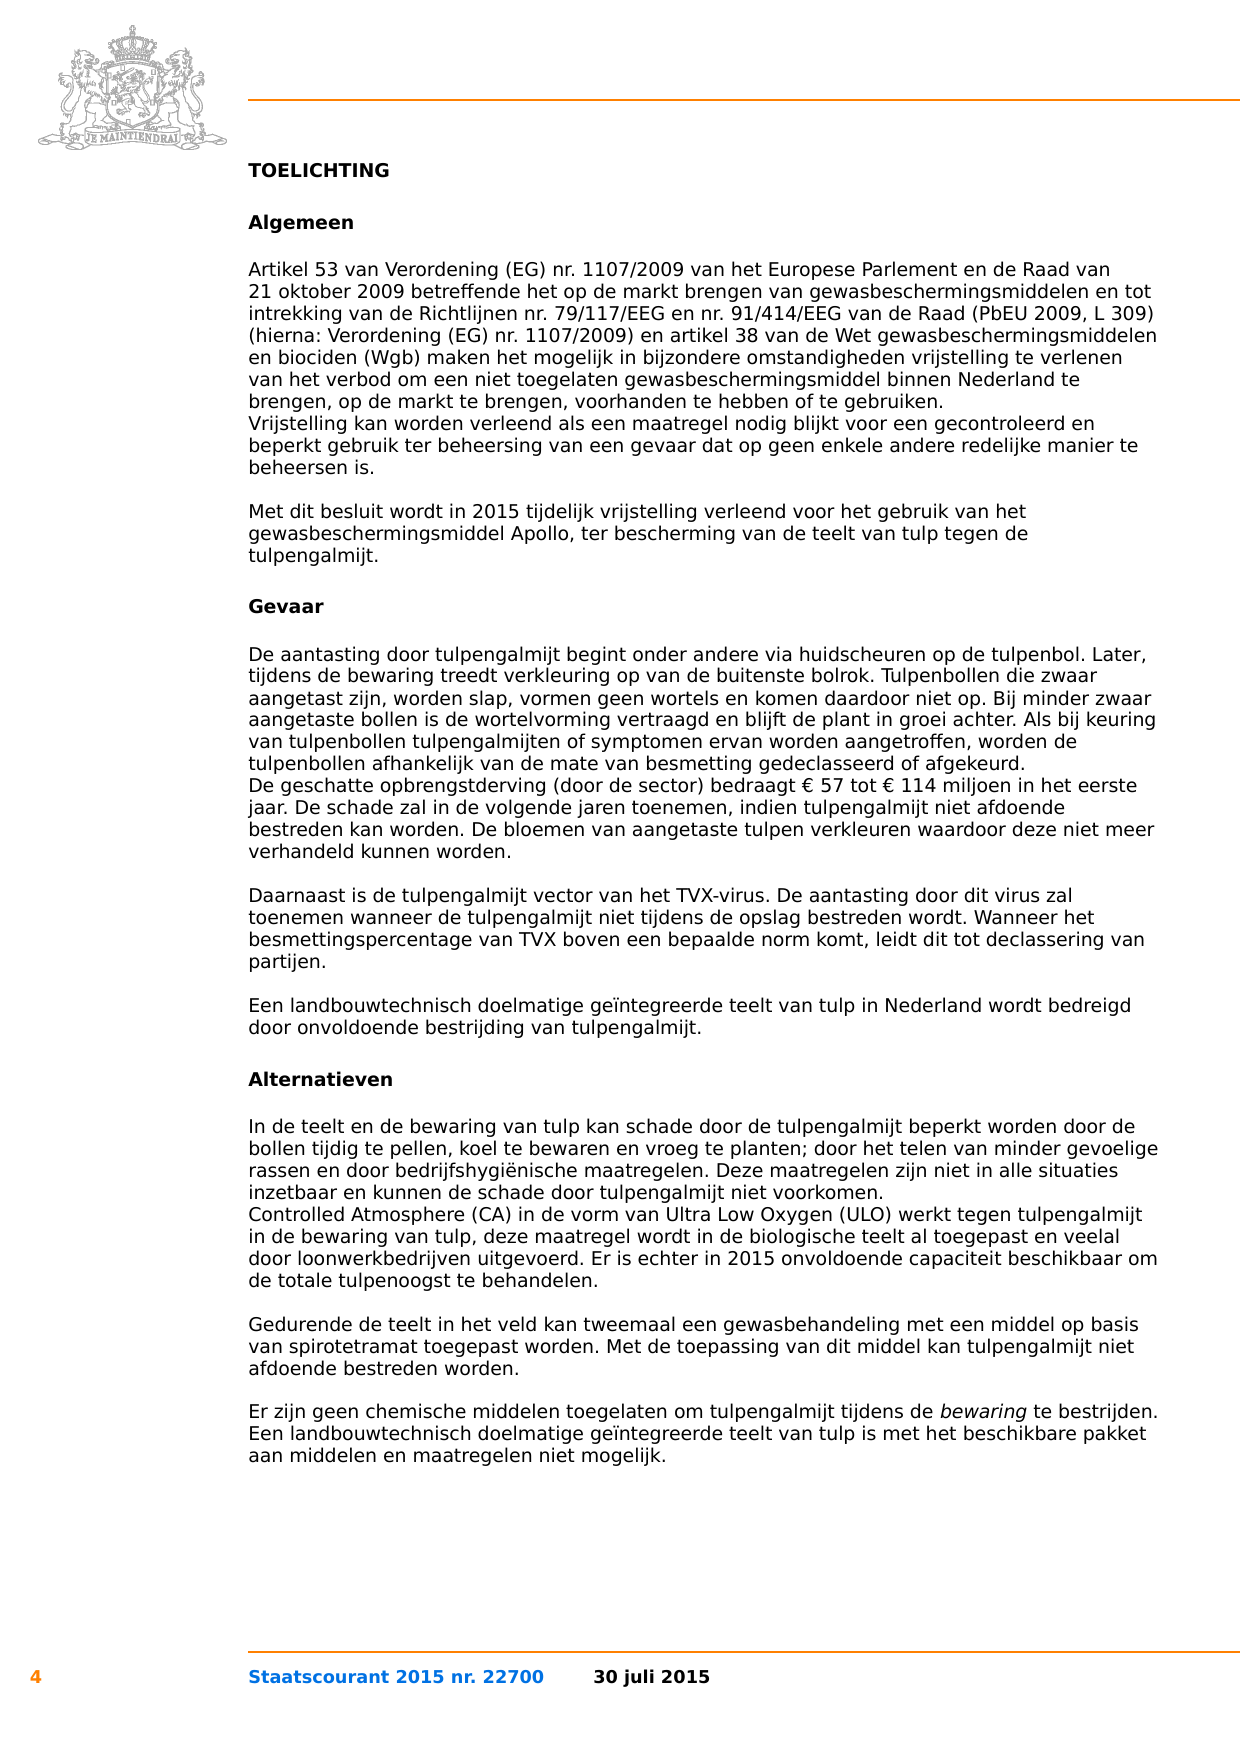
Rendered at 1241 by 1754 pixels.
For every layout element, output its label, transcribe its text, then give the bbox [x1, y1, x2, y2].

text Er zijn geen chemische middelen toegelaten om tulpengalmijt tijdens de bewaring te bestrijden. [248, 1401, 1163, 1423]
text Een landbouwtechnisch doelmatige geïntegreerde teelt van tulp in Nederland wordt bedreigd door onvoldoende bestrijding van tulpengalmijt. [248, 995, 1163, 1039]
subtitle TOELICHTING [248, 160, 1163, 182]
text Controlled Atmosphere (CA) in de vorm van Ultra Low Oxygen (ULO) werkt tegen tulpengalmijt in de bewaring van tulp, deze maatregel wordt in de biologische teelt al toegepast en veelal door loonwerkbedrijven uitgevoerd. Er is echter in 2015 onvoldoende capaciteit beschikbaar om de totale tulpenoogst te behandelen. [248, 1204, 1163, 1292]
text De geschatte opbrengstderving (door de sector) bedraagt € 57 tot € 114 miljoen in het eerste jaar. De schade zal in de volgende jaren toenemen, indien tulpengalmijt niet afdoende bestreden kan worden. De bloemen van aangetaste tulpen verkleuren waardoor deze niet meer verhandeld kunnen worden. [248, 775, 1163, 863]
text Met dit besluit wordt in 2015 tijdelijk vrijstelling verleend voor het gebruik van het gewasbeschermingsmiddel Apollo, ter bescherming van de teelt van tulp tegen de tulpengalmijt. [248, 501, 1163, 566]
text Vrijstelling kan worden verleend als een maatregel nodig blijkt voor een gecontroleerd en beperkt gebruik ter beheersing van een gevaar dat op geen enkele andere redelijke manier te beheersen is. [248, 413, 1163, 479]
text De aantasting door tulpengalmijt begint onder andere via huidscheuren op de tulpenbol. Later, tijdens de bewaring treedt verkleuring op van de buitenste bolrok. Tulpenbollen die zwaar aangetast zijn, worden slap, vormen geen wortels en komen daardoor niet op. Bij minder zwaar aangetaste bollen is de wortelvorming vertraagd en blijft de plant in groei achter. Als bij keuring van tulpenbollen tulpengalmijten of symptomen ervan worden aangetroffen, worden de tulpenbollen afhankelijk van de mate van besmetting gedeclasseerd of afgekeurd. [248, 643, 1163, 775]
text Daarnaast is de tulpengalmijt vector van het TVX-virus. De aantasting door dit virus zal toenemen wanneer de tulpengalmijt niet tijdens de opslag bestreden wordt. Wanneer het besmettingspercentage van TVX boven een bepaalde norm komt, leidt dit tot declassering van partijen. [248, 885, 1163, 973]
subtitle Alternatieven [248, 1069, 1163, 1091]
picture [38, 25, 227, 150]
text Gedurende de teelt in het veld kan tweemaal een gewasbehandeling met een middel op basis van spirotetramat toegepast worden. Met de toepassing van dit middel kan tulpengalmijt niet afdoende bestreden worden. [248, 1313, 1163, 1379]
text Artikel 53 van Verordening (EG) nr. 1107/2009 van het Europese Parlement en de Raad van 21 oktober 2009 betreffende het op de markt brengen van gewasbeschermingsmiddelen en tot intrekking van de Richtlijnen nr. 79/117/EEG en nr. 91/414/EEG van de Raad (PbEU 2009, L 309) (hierna: Verordening (EG) nr. 1107/2009) en artikel 38 van de Wet gewasbeschermingsmiddelen en biociden (Wgb) maken het mogelijk in bijzondere omstandigheden vrijstelling te verlenen van het verbod om een niet toegelaten gewasbeschermingsmiddel binnen Nederland te brengen, op de markt te brengen, voorhanden te hebben of te gebruiken. [248, 259, 1163, 413]
text Een landbouwtechnisch doelmatige geïntegreerde teelt van tulp is met het beschikbare pakket aan middelen en maatregelen niet mogelijk. [248, 1423, 1163, 1467]
subtitle Gevaar [248, 596, 1163, 618]
subtitle Algemeen [248, 212, 1163, 234]
text In de teelt en de bewaring van tulp kan schade door de tulpengalmijt beperkt worden door de bollen tijdig te pellen, koel te bewaren en vroeg te planten; door het telen van minder gevoelige rassen en door bedrijfshygiënische maatregelen. Deze maatregelen zijn niet in alle situaties inzetbaar en kunnen de schade door tulpengalmijt niet voorkomen. [248, 1116, 1163, 1204]
